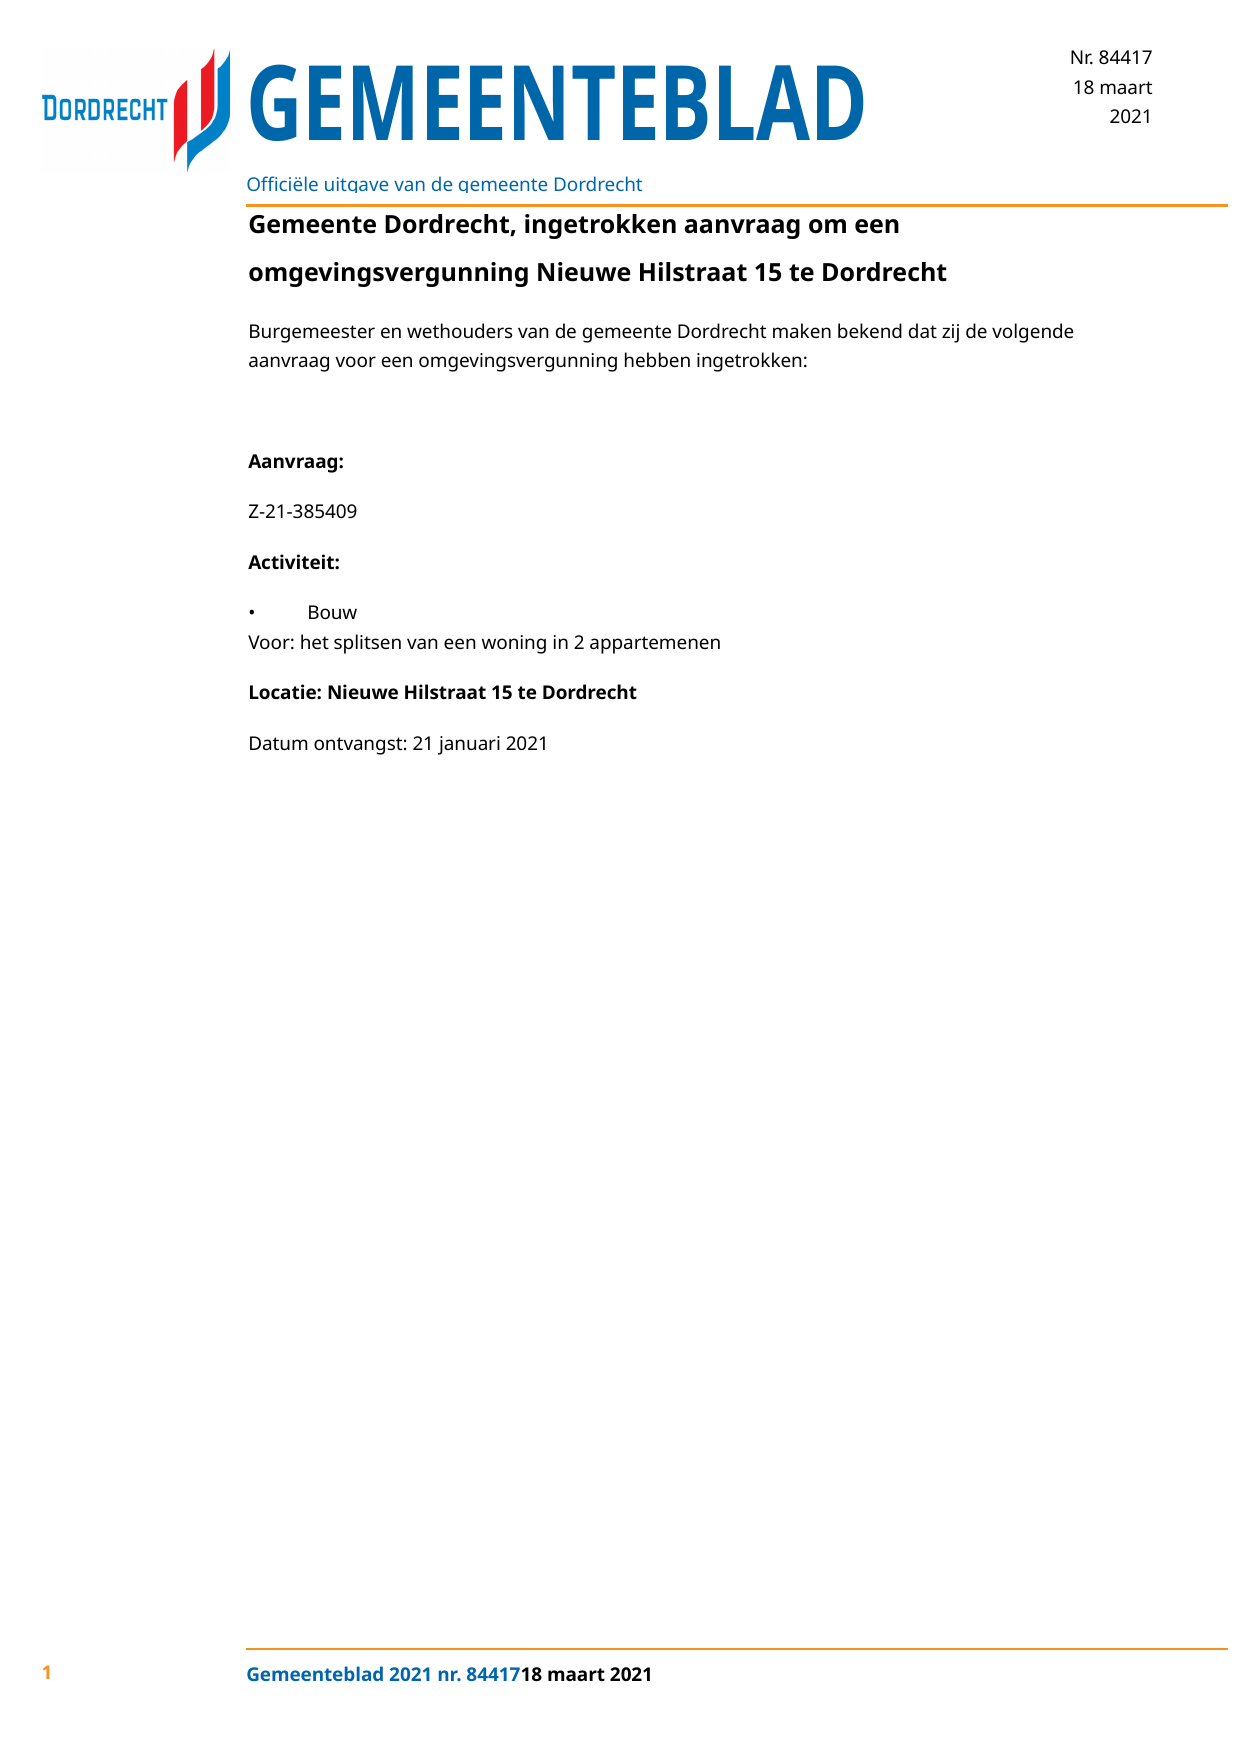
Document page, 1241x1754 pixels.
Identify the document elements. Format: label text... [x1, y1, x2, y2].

text Z-21-385409 [248, 499, 1152, 524]
text Burgemeester en wethouders van de gemeente Dordrecht maken bekend dat zij de volgende aanvraag voor een omgevingsvergunning hebben ingetrokken: [248, 318, 1152, 373]
text Aanvraag: [248, 448, 1152, 474]
text Datum ontvangst: 21 januari 2021 [248, 730, 1152, 756]
text Activiteit: [248, 549, 1152, 575]
list Bouw [248, 599, 1152, 625]
text Voor: het splitsen van een woning in 2 appartemenen [248, 629, 1152, 655]
text Gemeente Dordrecht, ingetrokken aanvraag om een omgevingsvergunning Nieuwe Hilstraat 15 te Dordrecht [248, 207, 1152, 288]
picture [41, 47, 231, 172]
text Locatie: Nieuwe Hilstraat 15 te Dordrecht [248, 679, 1152, 705]
